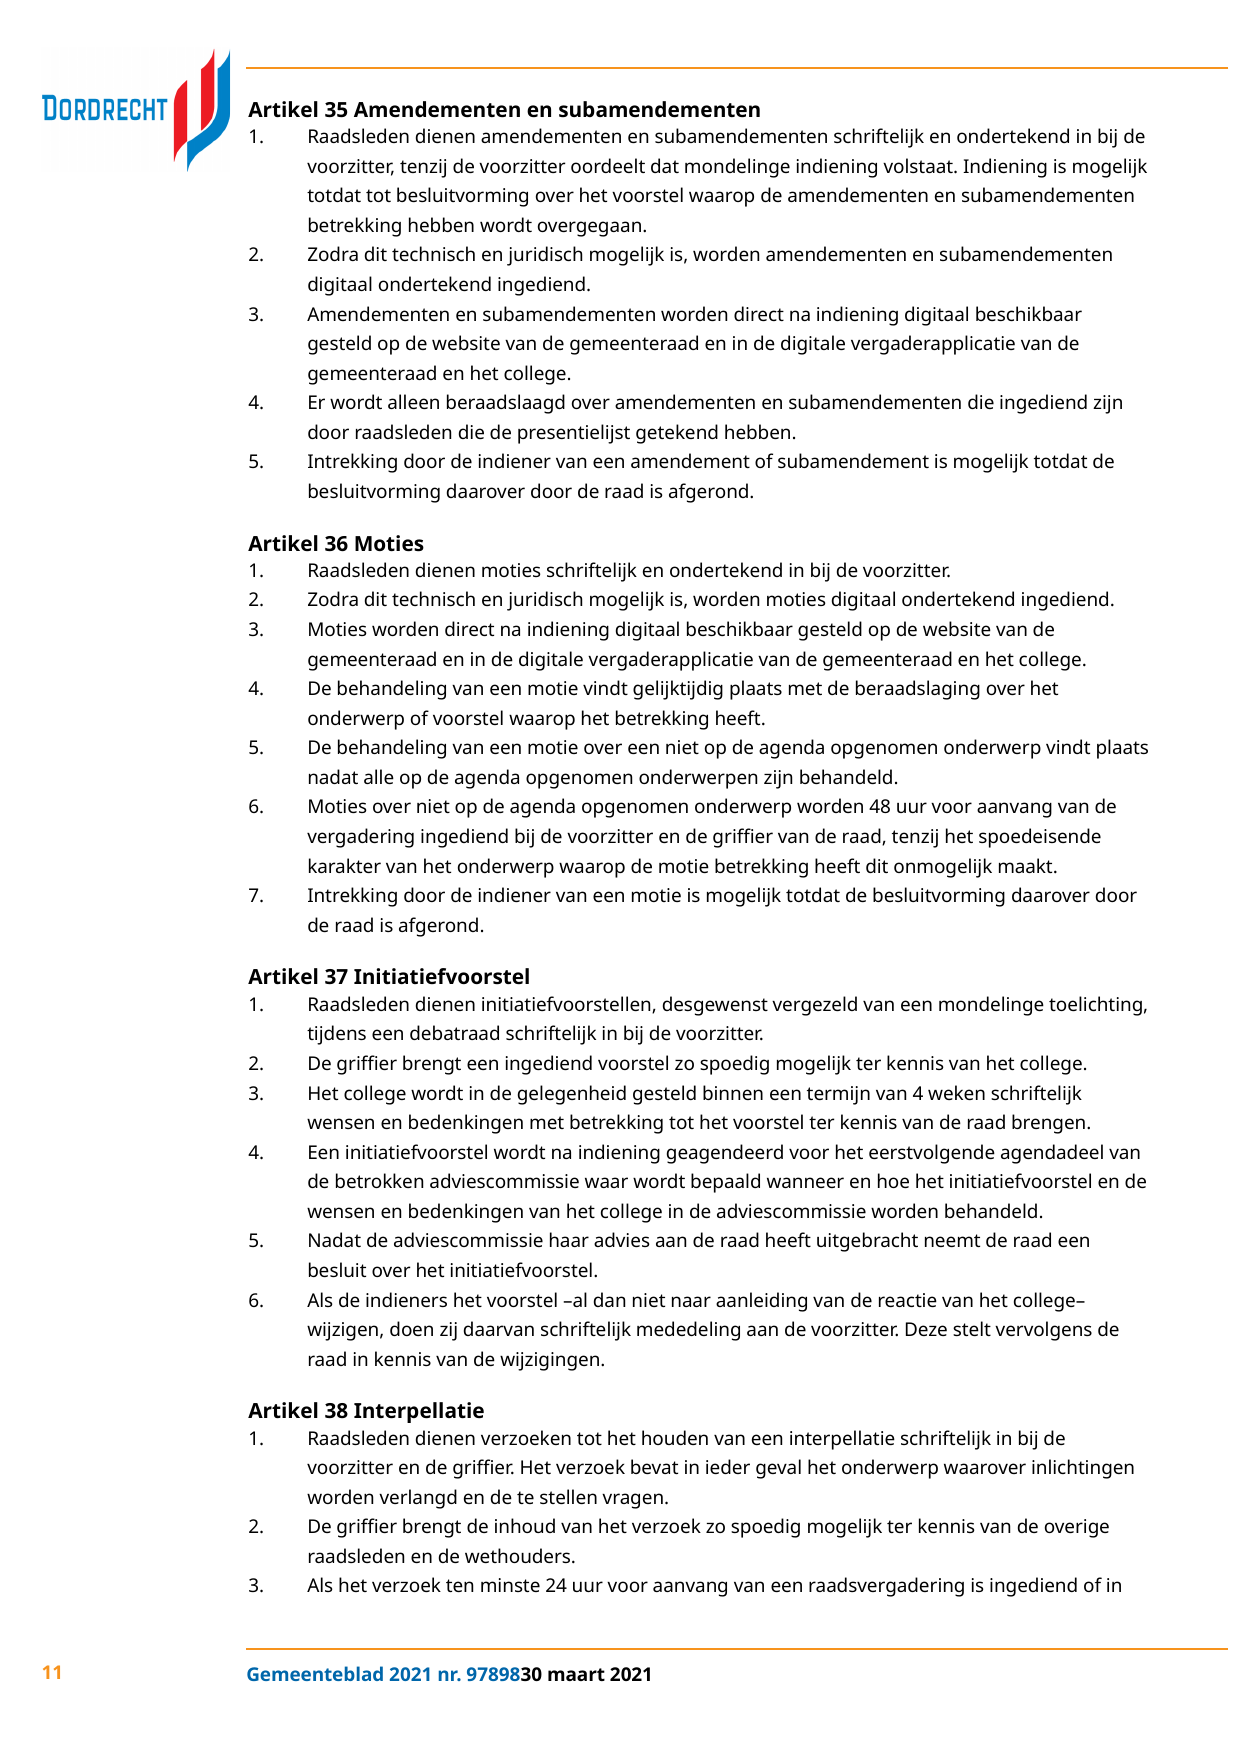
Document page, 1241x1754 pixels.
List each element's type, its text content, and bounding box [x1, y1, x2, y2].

text Artikel 35 Amendementen en subamendementen [248, 95, 1152, 123]
list Zodra dit technisch en juridisch mogelijk is, worden moties digitaal ondertekend ingediend. [248, 587, 1152, 612]
list Raadsleden dienen verzoeken tot het houden van een interpellatie schriftelijk in bij de voorzitter en de griffier. Het verzoek bevat in ieder geval het onderwerp waarover inlichtingen worden verlangd en de te stellen vragen. [248, 1425, 1152, 1510]
list Er wordt alleen beraadslaagd over amendementen en subamendementen die ingediend zijn door raadsleden die de presentielijst getekend hebben. [248, 389, 1152, 445]
list Nadat de adviescommissie haar advies aan de raad heeft uitgebracht neemt de raad een besluit over het initiatiefvoorstel. [248, 1228, 1152, 1283]
list Zodra dit technisch en juridisch mogelijk is, worden amendementen en subamendementen digitaal ondertekend ingediend. [248, 242, 1152, 297]
list De griffier brengt de inhoud van het verzoek zo spoedig mogelijk ter kennis van de overige raadsleden en de wethouders. [248, 1513, 1152, 1569]
list Intrekking door de indiener van een amendement of subamendement is mogelijk totdat de besluitvorming daarover door de raad is afgerond. [248, 449, 1152, 504]
text Artikel 38 Interpellatie [248, 1396, 1152, 1425]
text Artikel 36 Moties [248, 529, 1152, 557]
text Artikel 37 Initiatiefvoorstel [248, 962, 1152, 991]
list Raadsleden dienen initiatiefvoorstellen, desgewenst vergezeld van een mondelinge toelichting, tijdens een debatraad schriftelijk in bij de voorzitter. [248, 991, 1152, 1046]
list De griffier brengt een ingediend voorstel zo spoedig mogelijk ter kennis van het college. [248, 1050, 1152, 1076]
list Als het verzoek ten minste 24 uur voor aanvang van een raadsvergadering is ingediend of in [248, 1573, 1152, 1598]
list De behandeling van een motie vindt gelijktijdig plaats met de beraadslaging over het onderwerp of voorstel waarop het betrekking heeft. [248, 675, 1152, 731]
list Intrekking door de indiener van een motie is mogelijk totdat de besluitvorming daarover door de raad is afgerond. [248, 882, 1152, 938]
list Het college wordt in de gelegenheid gesteld binnen een termijn van 4 weken schriftelijk wensen en bedenkingen met betrekking tot het voorstel ter kennis van de raad brengen. [248, 1080, 1152, 1135]
picture [41, 47, 231, 172]
list Raadsleden dienen moties schriftelijk en ondertekend in bij de voorzitter. [248, 557, 1152, 583]
list De behandeling van een motie over een niet op de agenda opgenomen onderwerp vindt plaats nadat alle op de agenda opgenomen onderwerpen zijn behandeld. [248, 734, 1152, 790]
list Een initiatiefvoorstel wordt na indiening geagendeerd voor het eerstvolgende agendadeel van de betrokken adviescommissie waar wordt bepaald wanneer en hoe het initiatiefvoorstel en de wensen en bedenkingen van het college in de adviescommissie worden behandeld. [248, 1139, 1152, 1224]
list Raadsleden dienen amendementen en subamendementen schriftelijk en ondertekend in bij de voorzitter, tenzij de voorzitter oordeelt dat mondelinge indiening volstaat. Indiening is mogelijk totdat tot besluitvorming over het voorstel waarop de amendementen en subamendementen betrekking hebben wordt overgegaan. [248, 123, 1152, 238]
list Moties over niet op de agenda opgenomen onderwerp worden 48 uur voor aanvang van de vergadering ingediend bij de voorzitter en de griffier van de raad, tenzij het spoedeisende karakter van het onderwerp waarop de motie betrekking heeft dit onmogelijk maakt. [248, 794, 1152, 879]
list Als de indieners het voorstel –al dan niet naar aanleiding van de reactie van het college– wijzigen, doen zij daarvan schriftelijk mededeling aan de voorzitter. Deze stelt vervolgens de raad in kennis van de wijzigingen. [248, 1287, 1152, 1372]
list Amendementen en subamendementen worden direct na indiening digitaal beschikbaar gesteld op de website van de gemeenteraad en in de digitale vergaderapplicatie van de gemeenteraad en het college. [248, 301, 1152, 386]
list Moties worden direct na indiening digitaal beschikbaar gesteld op de website van de gemeenteraad en in de digitale vergaderapplicatie van de gemeenteraad en het college. [248, 616, 1152, 672]
